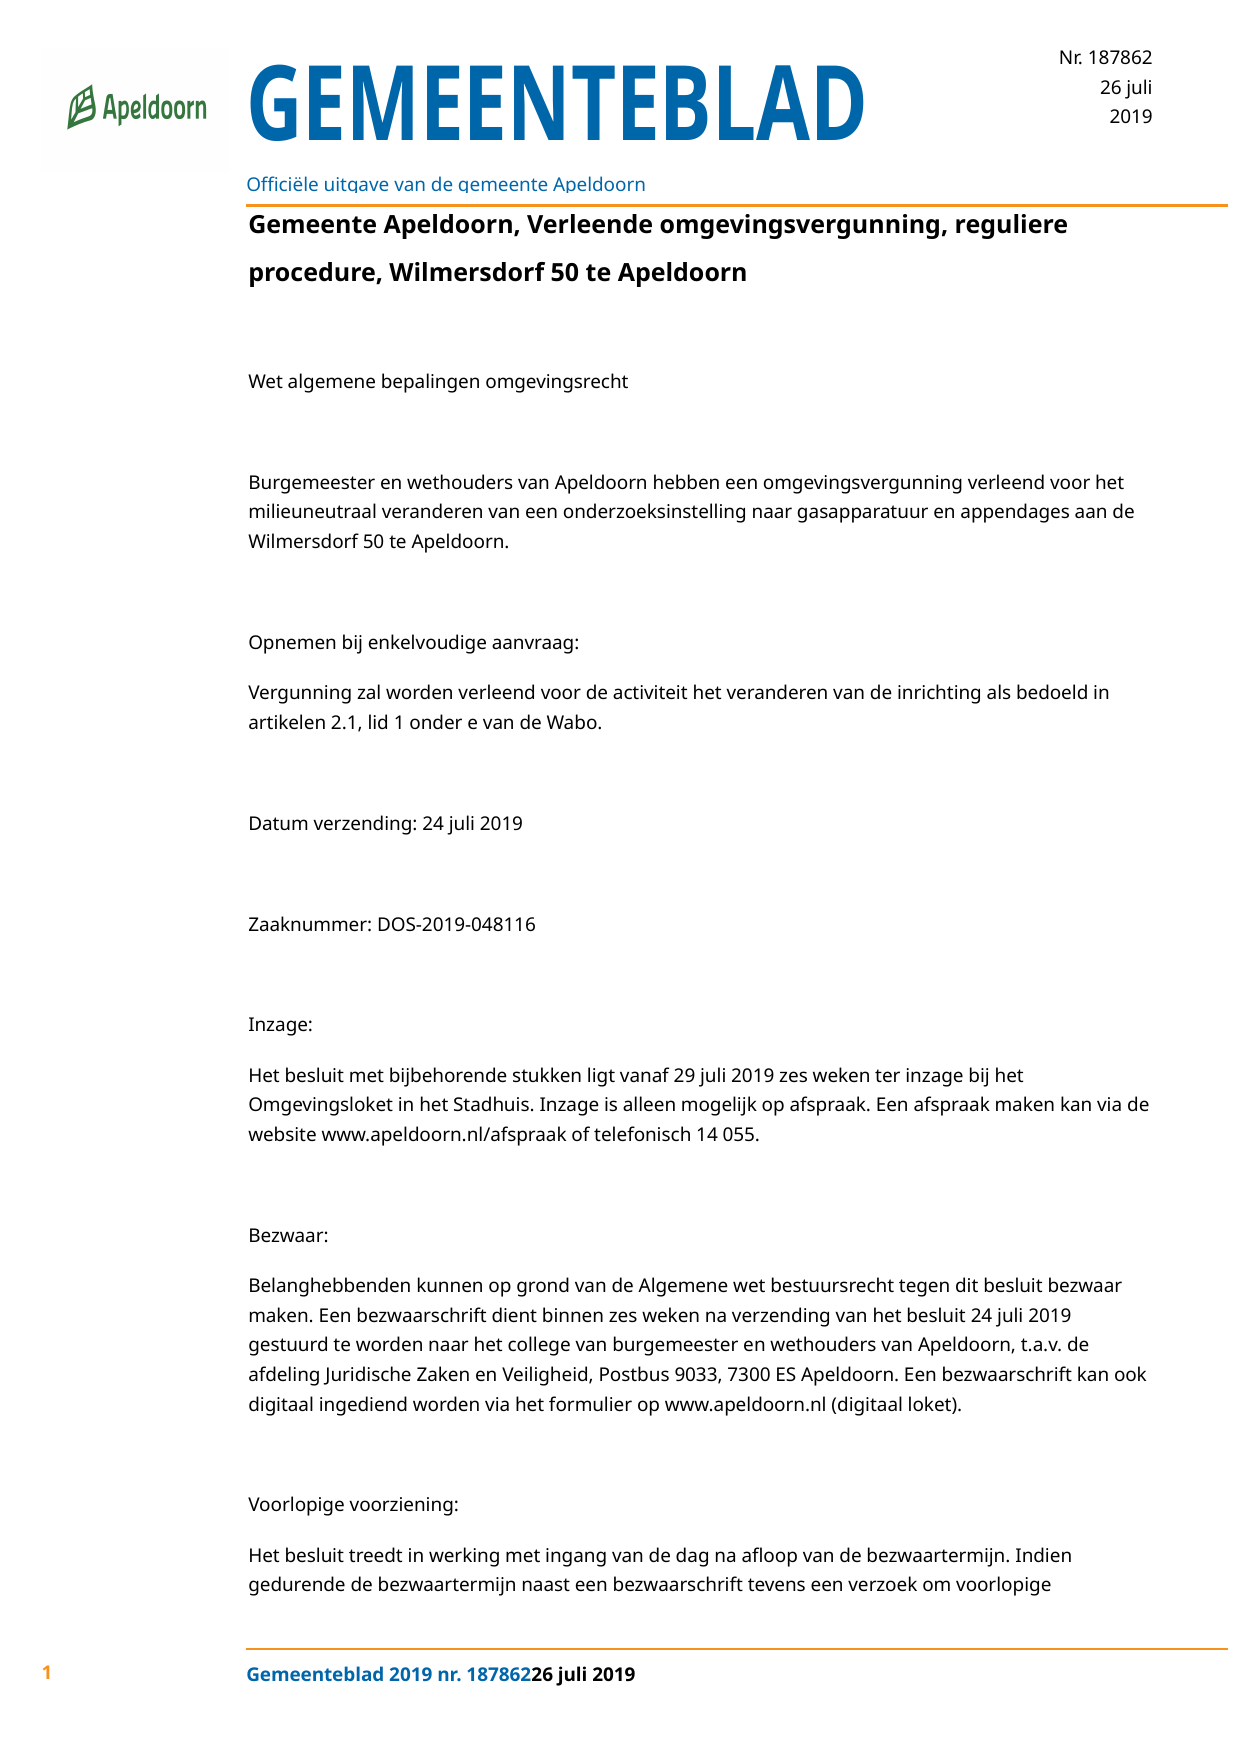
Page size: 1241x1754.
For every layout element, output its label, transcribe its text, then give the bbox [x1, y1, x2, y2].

text Vergunning zal worden verleend voor de activiteit het veranderen van de inrichting als bedoeld in artikelen 2.1, lid 1 onder e van de Wabo. [248, 679, 1152, 735]
text Het besluit treedt in werking met ingang van de dag na afloop van de bezwaartermijn. Indien gedurende de bezwaartermijn naast een bezwaarschrift tevens een verzoek om voorlopige [248, 1542, 1152, 1597]
text Belanghebbenden kunnen op grond van de Algemene wet bestuursrecht tegen dit besluit bezwaar maken. Een bezwaarschrift dient binnen zes weken na verzending van het besluit 24 juli 2019 gestuurd te worden naar het college van burgemeester en wethouders van Apeldoorn, t.a.v. de afdeling Juridische Zaken en Veiligheid, Postbus 9033, 7300 ES Apeldoorn. Een bezwaarschrift kan ook digitaal ingediend worden via het formulier op www.apeldoorn.nl (digitaal loket). [248, 1272, 1152, 1417]
text Inzage: [248, 1012, 1152, 1037]
text Wet algemene bepalingen omgevingsrecht [248, 368, 1152, 394]
text Opnemen bij enkelvoudige aanvraag: [248, 629, 1152, 655]
text Het besluit met bijbehorende stukken ligt vanaf 29 juli 2019 zes weken ter inzage bij het Omgevingsloket in het Stadhuis. Inzage is alleen mogelijk op afspraak. Een afspraak maken kan via de website www.apeldoorn.nl/afspraak of telefonisch 14 055. [248, 1062, 1152, 1147]
picture [41, 47, 231, 172]
text Zaaknummer: DOS-2019-048116 [248, 911, 1152, 937]
text Gemeente Apeldoorn, Verleende omgevingsvergunning, reguliere procedure, Wilmersdorf 50 te Apeldoorn [248, 207, 1152, 288]
text Voorlopige voorziening: [248, 1492, 1152, 1517]
text Datum verzending: 24 juli 2019 [248, 810, 1152, 836]
text Bezwaar: [248, 1222, 1152, 1248]
text Burgemeester en wethouders van Apeldoorn hebben een omgevingsvergunning verleend voor het milieuneutraal veranderen van een onderzoeksinstelling naar gasapparatuur en appendages aan de Wilmersdorf 50 te Apeldoorn. [248, 469, 1152, 554]
